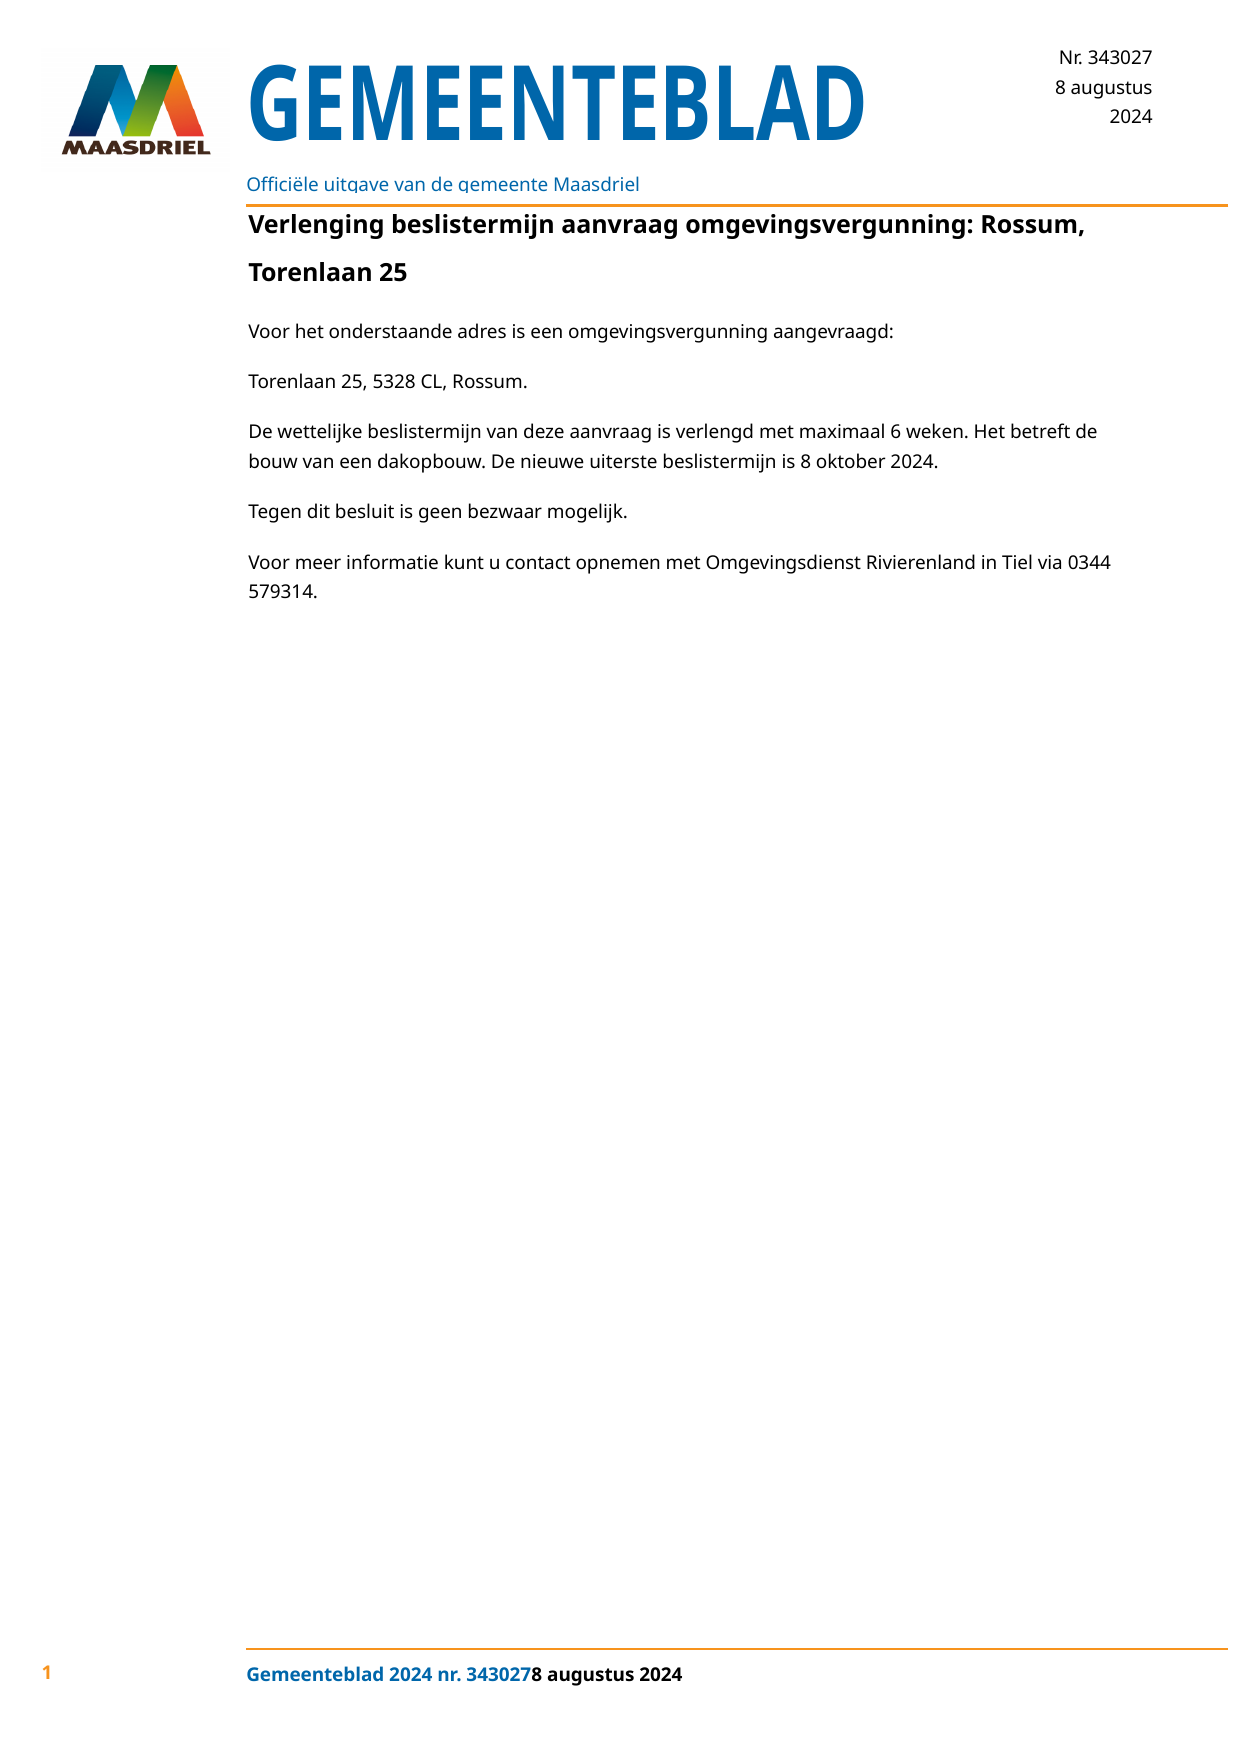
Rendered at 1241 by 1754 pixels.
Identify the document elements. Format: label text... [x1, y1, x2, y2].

text Tegen dit besluit is geen bezwaar mogelijk. [248, 499, 1152, 524]
picture [41, 47, 231, 172]
text Voor meer informatie kunt u contact opnemen met Omgevingsdienst Rivierenland in Tiel via 0344 579314. [248, 549, 1152, 604]
text Torenlaan 25, 5328 CL, Rossum. [248, 368, 1152, 394]
text Verlenging beslistermijn aanvraag omgevingsvergunning: Rossum, Torenlaan 25 [248, 207, 1152, 288]
text Voor het onderstaande adres is een omgevingsvergunning aangevraagd: [248, 318, 1152, 344]
text De wettelijke beslistermijn van deze aanvraag is verlengd met maximaal 6 weken. Het betreft de bouw van een dakopbouw. De nieuwe uiterste beslistermijn is 8 oktober 2024. [248, 419, 1152, 474]
